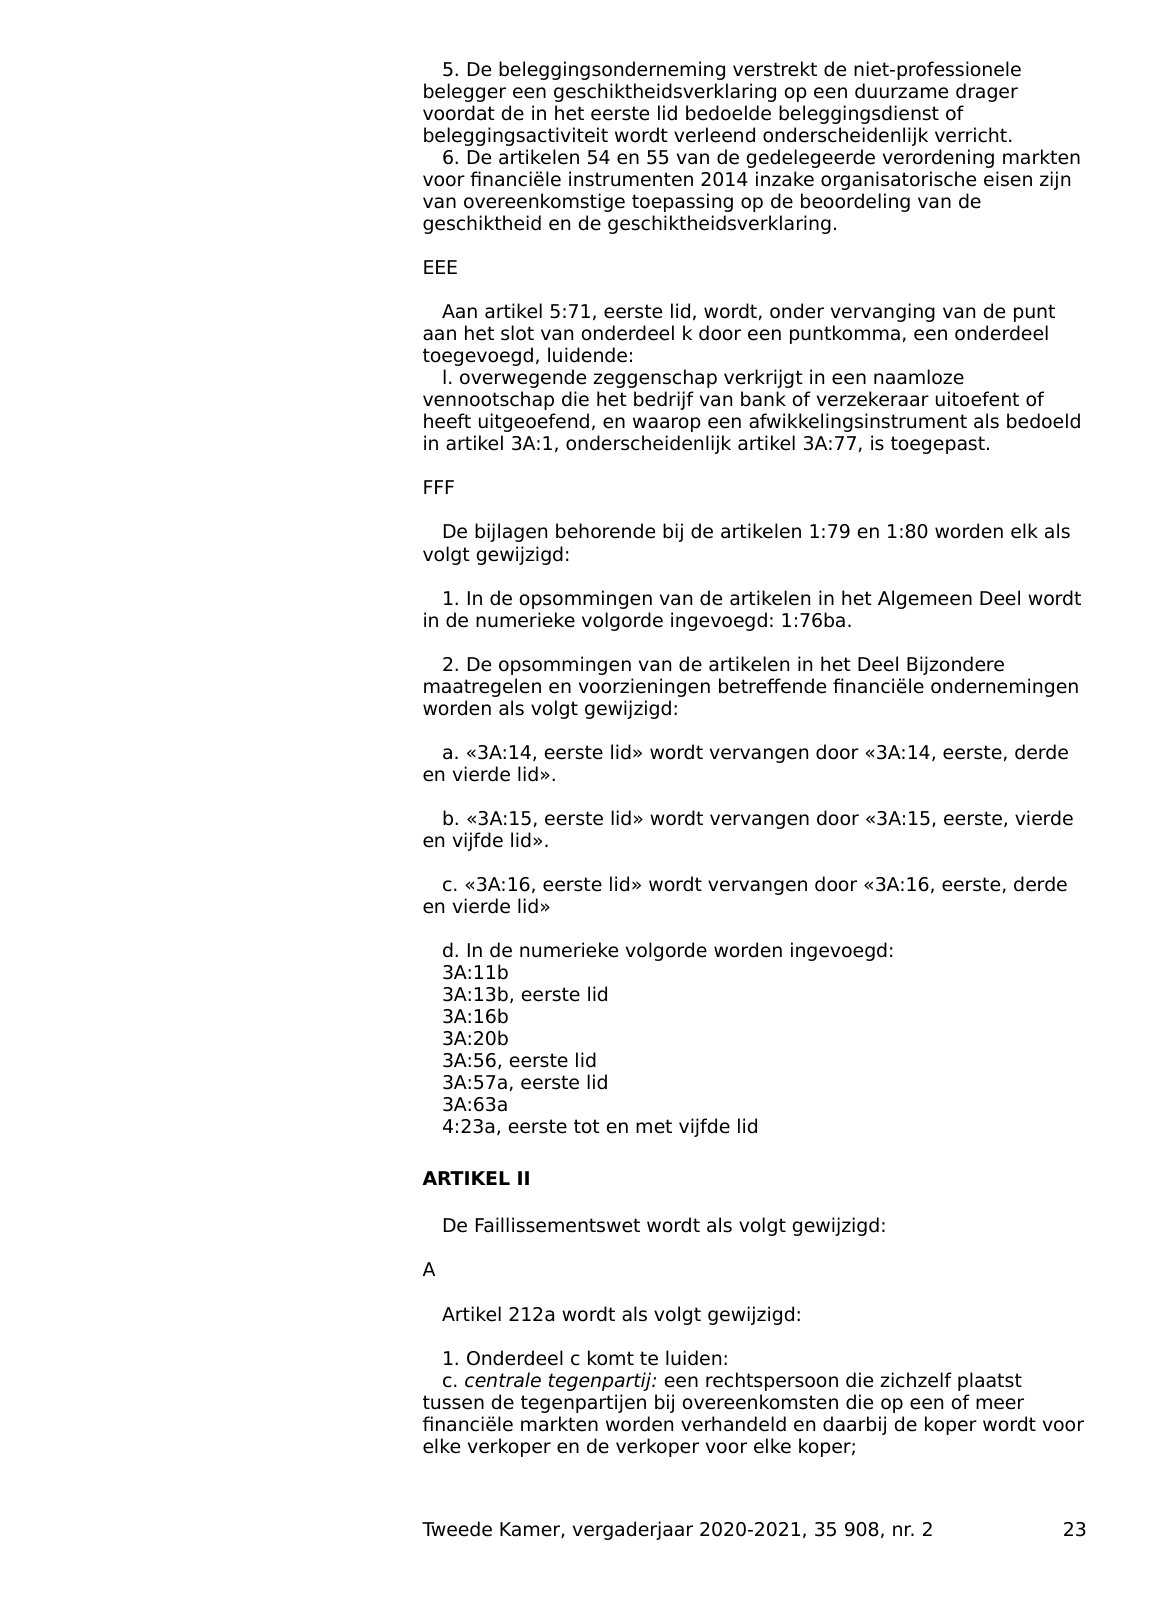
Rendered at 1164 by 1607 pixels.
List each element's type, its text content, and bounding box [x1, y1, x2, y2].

text 6. De artikelen 54 en 55 van de gedelegeerde verordening markten voor financiële instrumenten 2014 inzake organisatorische eisen zijn van overeenkomstige toepassing op de beoordeling van de geschiktheid en de geschiktheidsverklaring. [422, 147, 1087, 235]
text 2. De opsommingen van de artikelen in het Deel Bijzondere maatregelen en voorzieningen betreffende financiële ondernemingen worden als volgt gewijzigd: [422, 654, 1087, 720]
text 3A:13b, eerste lid [422, 984, 1087, 1006]
text d. In de numerieke volgorde worden ingevoegd: [422, 940, 1087, 962]
text l. overwegende zeggenschap verkrijgt in een naamloze vennootschap die het bedrijf van bank of verzekeraar uitoefent of heeft uitgeoefend, en waarop een afwikkelingsinstrument als bedoeld in artikel 3A:1, onderscheidenlijk artikel 3A:77, is toegepast. [422, 367, 1087, 455]
text 3A:63a [422, 1094, 1087, 1116]
text c. centrale tegenpartij: een rechtspersoon die zichzelf plaatst tussen de tegenpartijen bij overeenkomsten die op een of meer financiële markten worden verhandeld en daarbij de koper wordt voor elke verkoper en de verkoper voor elke koper; [422, 1369, 1087, 1457]
text De bijlagen behorende bij de artikelen 1:79 en 1:80 worden elk als volgt gewijzigd: [422, 521, 1087, 565]
text a. «3A:14, eerste lid» wordt vervangen door «3A:14, eerste, derde en vierde lid». [422, 742, 1087, 786]
text 1. Onderdeel c komt te luiden: [422, 1348, 1087, 1369]
text FFF [422, 477, 1087, 499]
subtitle ARTIKEL II [422, 1168, 1087, 1190]
text 3A:57a, eerste lid [422, 1072, 1087, 1094]
text 5. De beleggingsonderneming verstrekt de niet-professionele belegger een geschiktheidsverklaring op een duurzame drager voordat de in het eerste lid bedoelde beleggingsdienst of beleggingsactiviteit wordt verleend onderscheidenlijk verricht. [422, 59, 1087, 147]
text Artikel 212a wordt als volgt gewijzigd: [422, 1303, 1087, 1325]
text 3A:16b [422, 1006, 1087, 1028]
text c. «3A:16, eerste lid» wordt vervangen door «3A:16, eerste, derde en vierde lid» [422, 874, 1087, 918]
text 3A:20b [422, 1028, 1087, 1050]
text De Faillissementswet wordt als volgt gewijzigd: [422, 1215, 1087, 1237]
text 3A:56, eerste lid [422, 1050, 1087, 1072]
text A [422, 1259, 1087, 1281]
text b. «3A:15, eerste lid» wordt vervangen door «3A:15, eerste, vierde en vijfde lid». [422, 808, 1087, 852]
text 1. In de opsommingen van de artikelen in het Algemeen Deel wordt in de numerieke volgorde ingevoegd: 1:76ba. [422, 588, 1087, 632]
text 3A:11b [422, 962, 1087, 984]
text 4:23a, eerste tot en met vijfde lid [422, 1116, 1087, 1138]
text EEE [422, 257, 1087, 279]
text Aan artikel 5:71, eerste lid, wordt, onder vervanging van de punt aan het slot van onderdeel k door een puntkomma, een onderdeel toegevoegd, luidende: [422, 301, 1087, 367]
